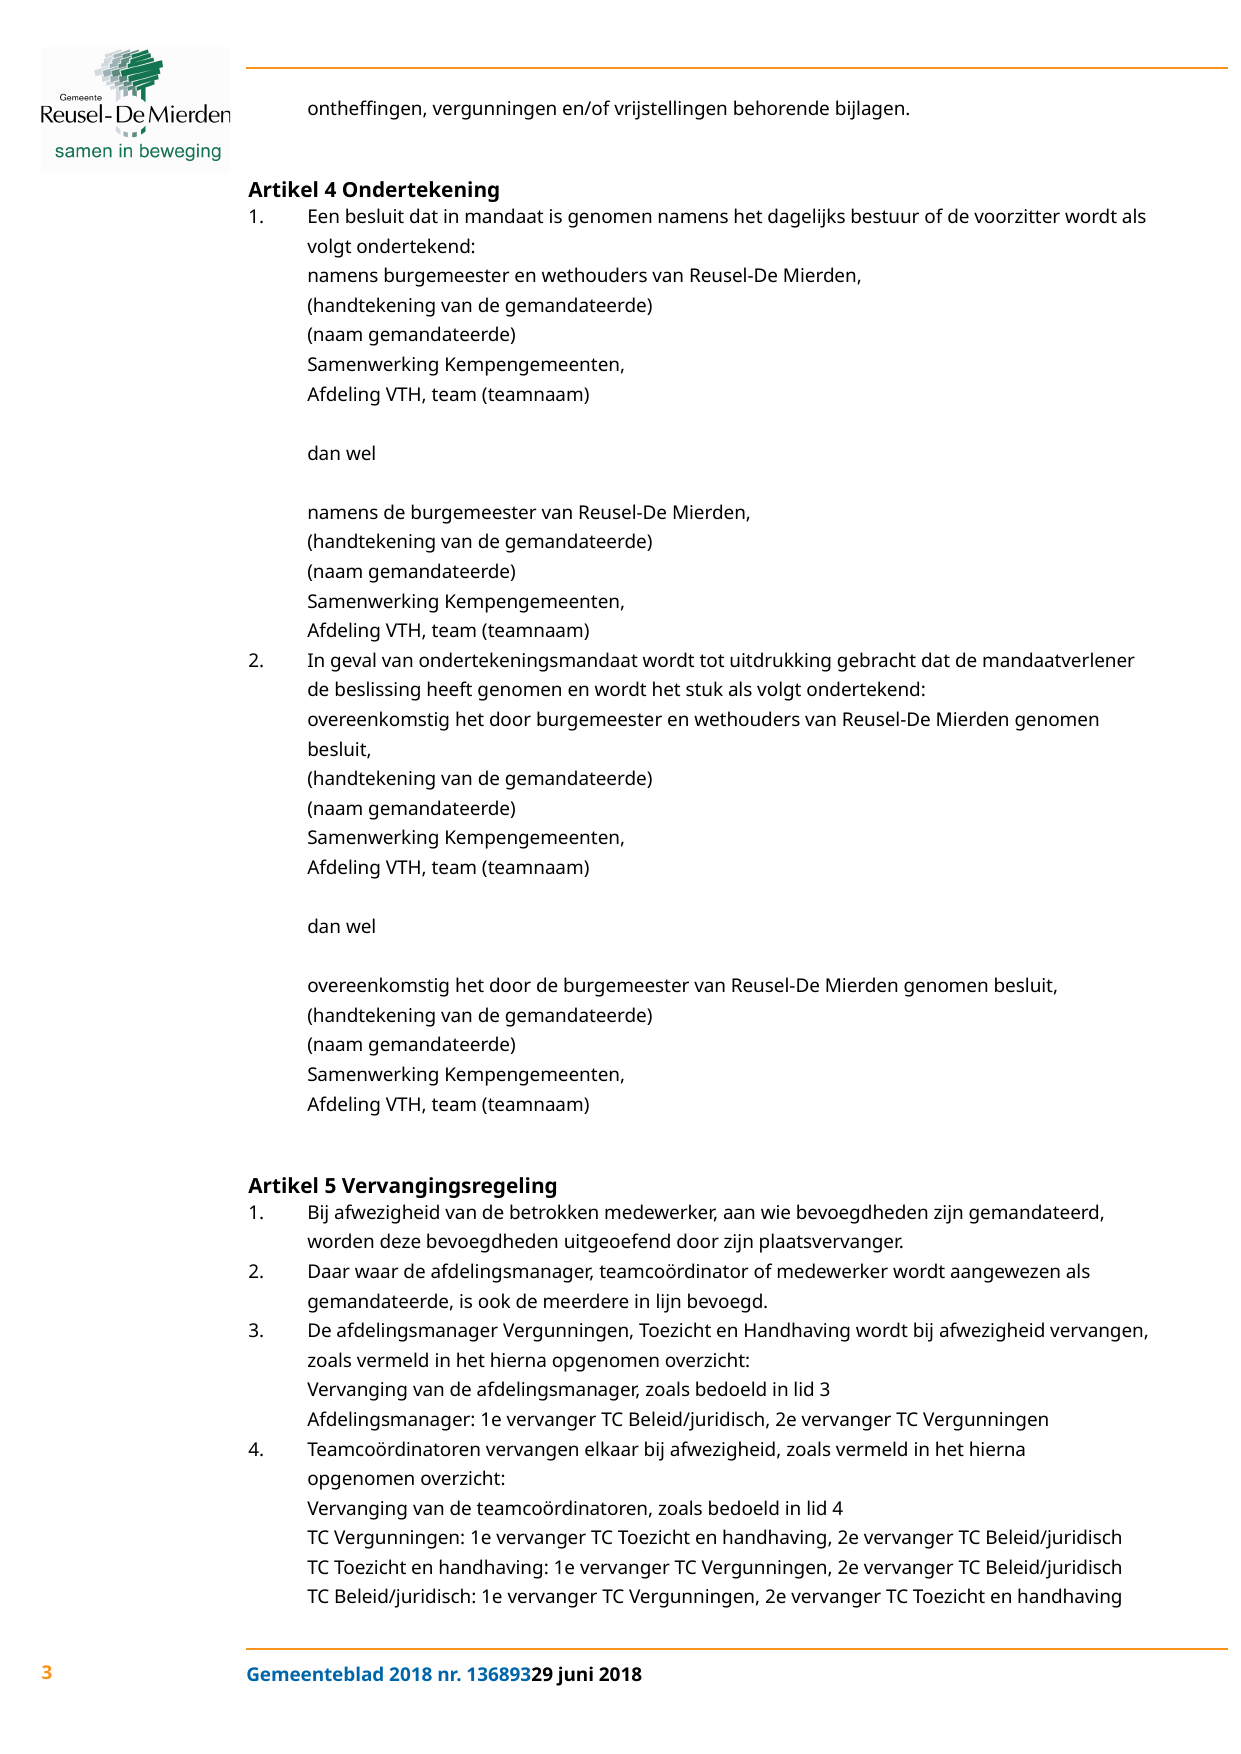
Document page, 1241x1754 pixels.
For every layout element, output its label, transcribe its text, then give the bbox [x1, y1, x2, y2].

text Artikel 4 Ondertekening [248, 175, 1152, 203]
list namens burgemeester en wethouders van Reusel-De Mierden, [248, 262, 1152, 288]
list Afdeling VTH, team (teamnaam) [248, 1091, 1152, 1116]
list (naam gemandateerde) [248, 322, 1152, 347]
list (handtekening van de gemandateerde) [248, 292, 1152, 318]
list opgenomen overzicht: [248, 1465, 1152, 1491]
list Samenwerking Kempengemeenten, [248, 588, 1152, 613]
list overeenkomstig het door burgemeester en wethouders van Reusel-De Mierden genomen besluit, [248, 706, 1152, 761]
list TC Beleid/juridisch: 1e vervanger TC Vergunningen, 2e vervanger TC Toezicht en handhaving [248, 1584, 1152, 1609]
list Daar waar de afdelingsmanager, teamcoördinator of medewerker wordt aangewezen als gemandateerde, is ook de meerdere in lijn bevoegd. [248, 1258, 1152, 1314]
list overeenkomstig het door de burgemeester van Reusel-De Mierden genomen besluit, [248, 972, 1152, 998]
list TC Toezicht en handhaving: 1e vervanger TC Vergunningen, 2e vervanger TC Beleid/juridisch [248, 1554, 1152, 1580]
list Afdeling VTH, team (teamnaam) [248, 381, 1152, 406]
list dan wel [248, 913, 1152, 939]
list Samenwerking Kempengemeenten, [248, 1061, 1152, 1087]
list Samenwerking Kempengemeenten, [248, 824, 1152, 850]
list (handtekening van de gemandateerde) [248, 1002, 1152, 1028]
text Artikel 5 Vervangingsregeling [248, 1171, 1152, 1199]
list Samenwerking Kempengemeenten, [248, 351, 1152, 377]
list dan wel [248, 440, 1152, 466]
list Vervanging van de teamcoördinatoren, zoals bedoeld in lid 4 [248, 1495, 1152, 1521]
list Een besluit dat in mandaat is genomen namens het dagelijks bestuur of de voorzitter wordt als volgt ondertekend: [248, 203, 1152, 258]
list ontheffingen, vergunningen en/of vrijstellingen behorende bijlagen. [248, 95, 1152, 121]
list (naam gemandateerde) [248, 1032, 1152, 1057]
list Bij afwezigheid van de betrokken medewerker, aan wie bevoegdheden zijn gemandateerd, worden deze bevoegdheden uitgeoefend door zijn plaatsvervanger. [248, 1199, 1152, 1254]
list (handtekening van de gemandateerde) [248, 529, 1152, 554]
list Teamcoördinatoren vervangen elkaar bij afwezigheid, zoals vermeld in het hierna [248, 1436, 1152, 1462]
list TC Vergunningen: 1e vervanger TC Toezicht en handhaving, 2e vervanger TC Beleid/juridisch [248, 1524, 1152, 1550]
list De afdelingsmanager Vergunningen, Toezicht en Handhaving wordt bij afwezigheid vervangen, zoals vermeld in het hierna opgenomen overzicht: [248, 1317, 1152, 1373]
list Afdeling VTH, team (teamnaam) [248, 854, 1152, 880]
list Vervanging van de afdelingsmanager, zoals bedoeld in lid 3 [248, 1377, 1152, 1402]
list (naam gemandateerde) [248, 558, 1152, 584]
list (naam gemandateerde) [248, 795, 1152, 821]
picture [41, 47, 231, 172]
list namens de burgemeester van Reusel-De Mierden, [248, 499, 1152, 525]
list (handtekening van de gemandateerde) [248, 765, 1152, 791]
list Afdelingsmanager: 1e vervanger TC Beleid/juridisch, 2e vervanger TC Vergunningen [248, 1406, 1152, 1432]
list Afdeling VTH, team (teamnaam) [248, 617, 1152, 643]
list In geval van ondertekeningsmandaat wordt tot uitdrukking gebracht dat de mandaatverlener de beslissing heeft genomen en wordt het stuk als volgt ondertekend: [248, 647, 1152, 702]
